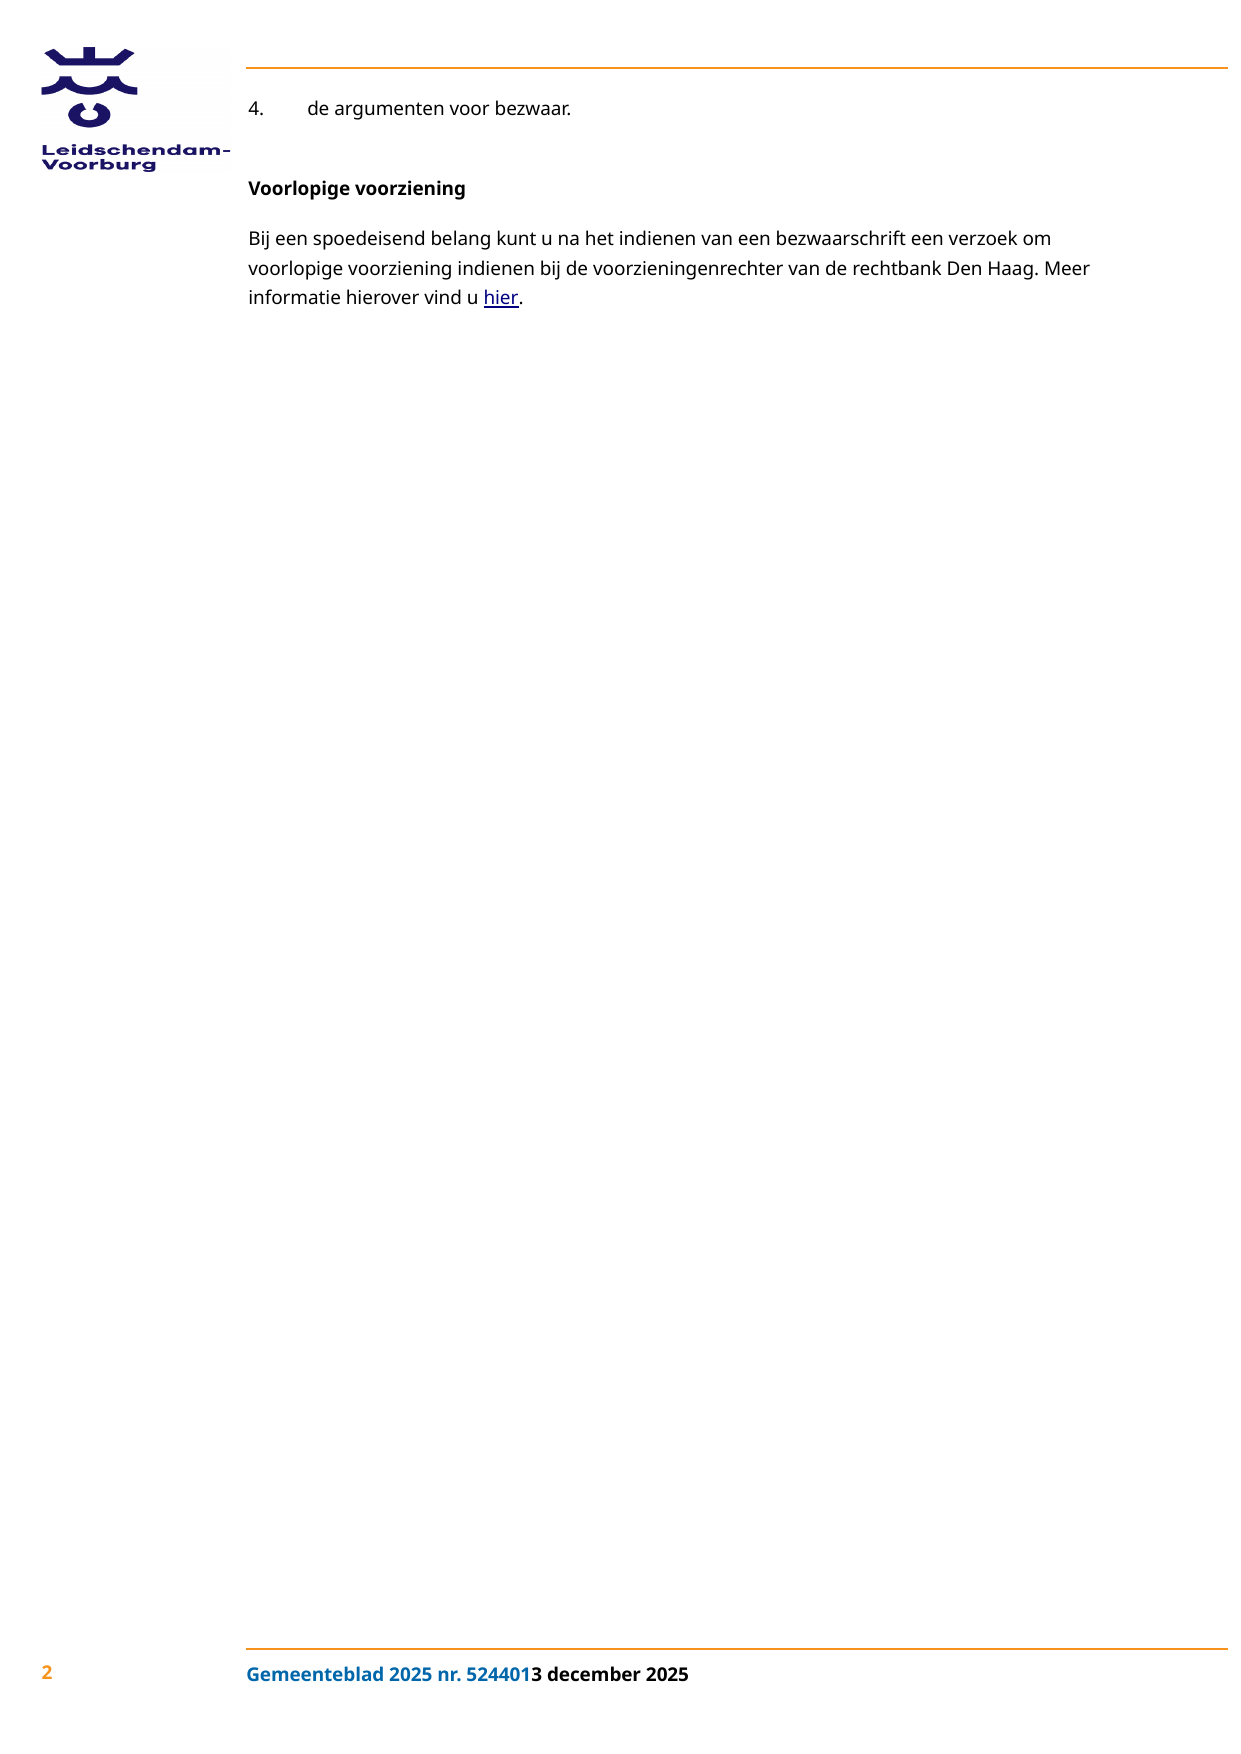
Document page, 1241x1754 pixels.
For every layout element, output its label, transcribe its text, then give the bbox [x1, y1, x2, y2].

list de argumenten voor bezwaar. [248, 95, 1152, 121]
picture [41, 47, 231, 172]
text Voorlopige voorziening [248, 175, 1152, 201]
text Bij een spoedeisend belang kunt u na het indienen van een bezwaarschrift een verzoek om voorlopige voorziening indienen bij de voorzieningenrechter van de rechtbank Den Haag. Meer informatie hierover vind u hier. [248, 225, 1152, 310]
